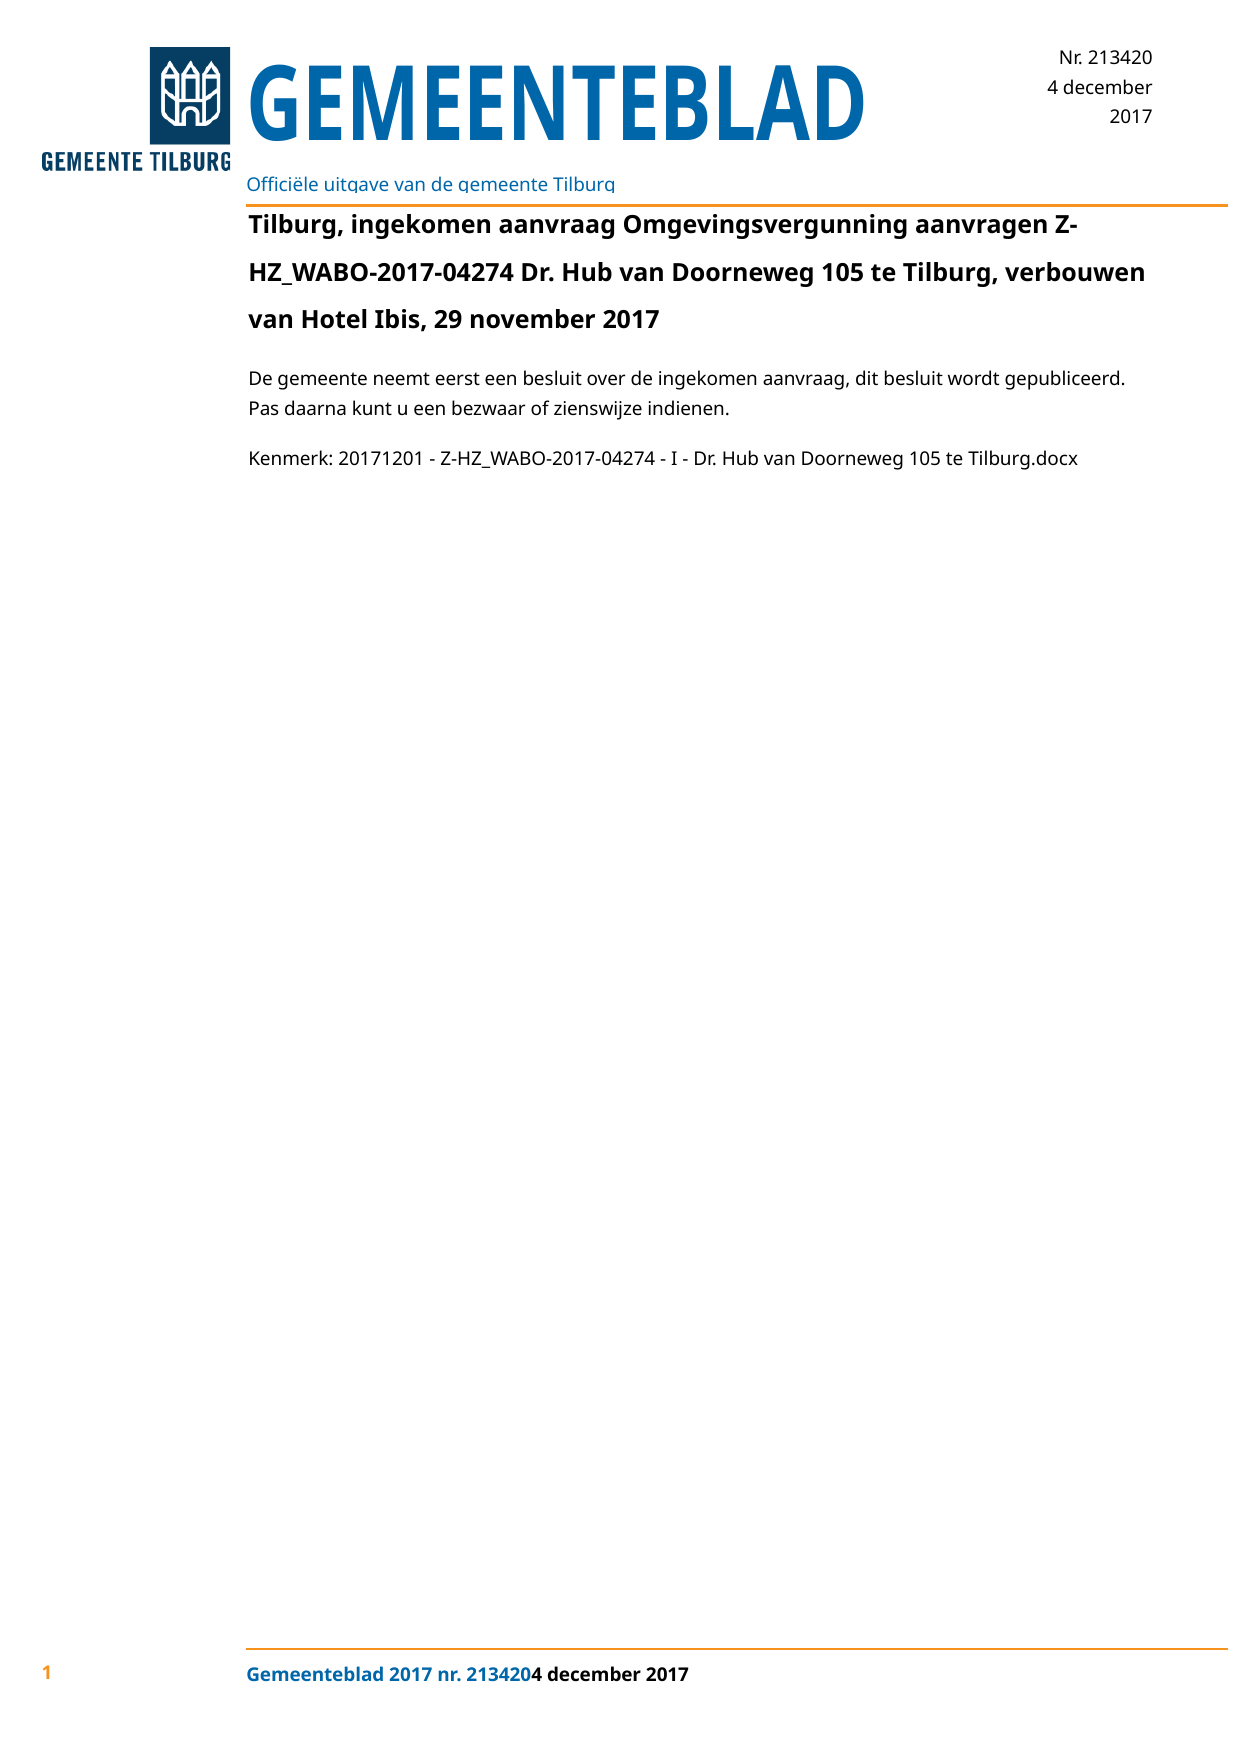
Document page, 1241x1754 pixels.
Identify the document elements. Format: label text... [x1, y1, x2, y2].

text De gemeente neemt eerst een besluit over de ingekomen aanvraag, dit besluit wordt gepubliceerd. Pas daarna kunt u een bezwaar of zienswijze indienen. [248, 366, 1152, 421]
text Kenmerk: 20171201 - Z-HZ_WABO-2017-04274 - I - Dr. Hub van Doorneweg 105 te Tilburg.docx [248, 446, 1152, 471]
text Tilburg, ingekomen aanvraag Omgevingsvergunning aanvragen Z-HZ_WABO-2017-04274 Dr. Hub van Doorneweg 105 te Tilburg, verbouwen van Hotel Ibis, 29 november 2017 [248, 207, 1152, 336]
picture [41, 47, 231, 172]
